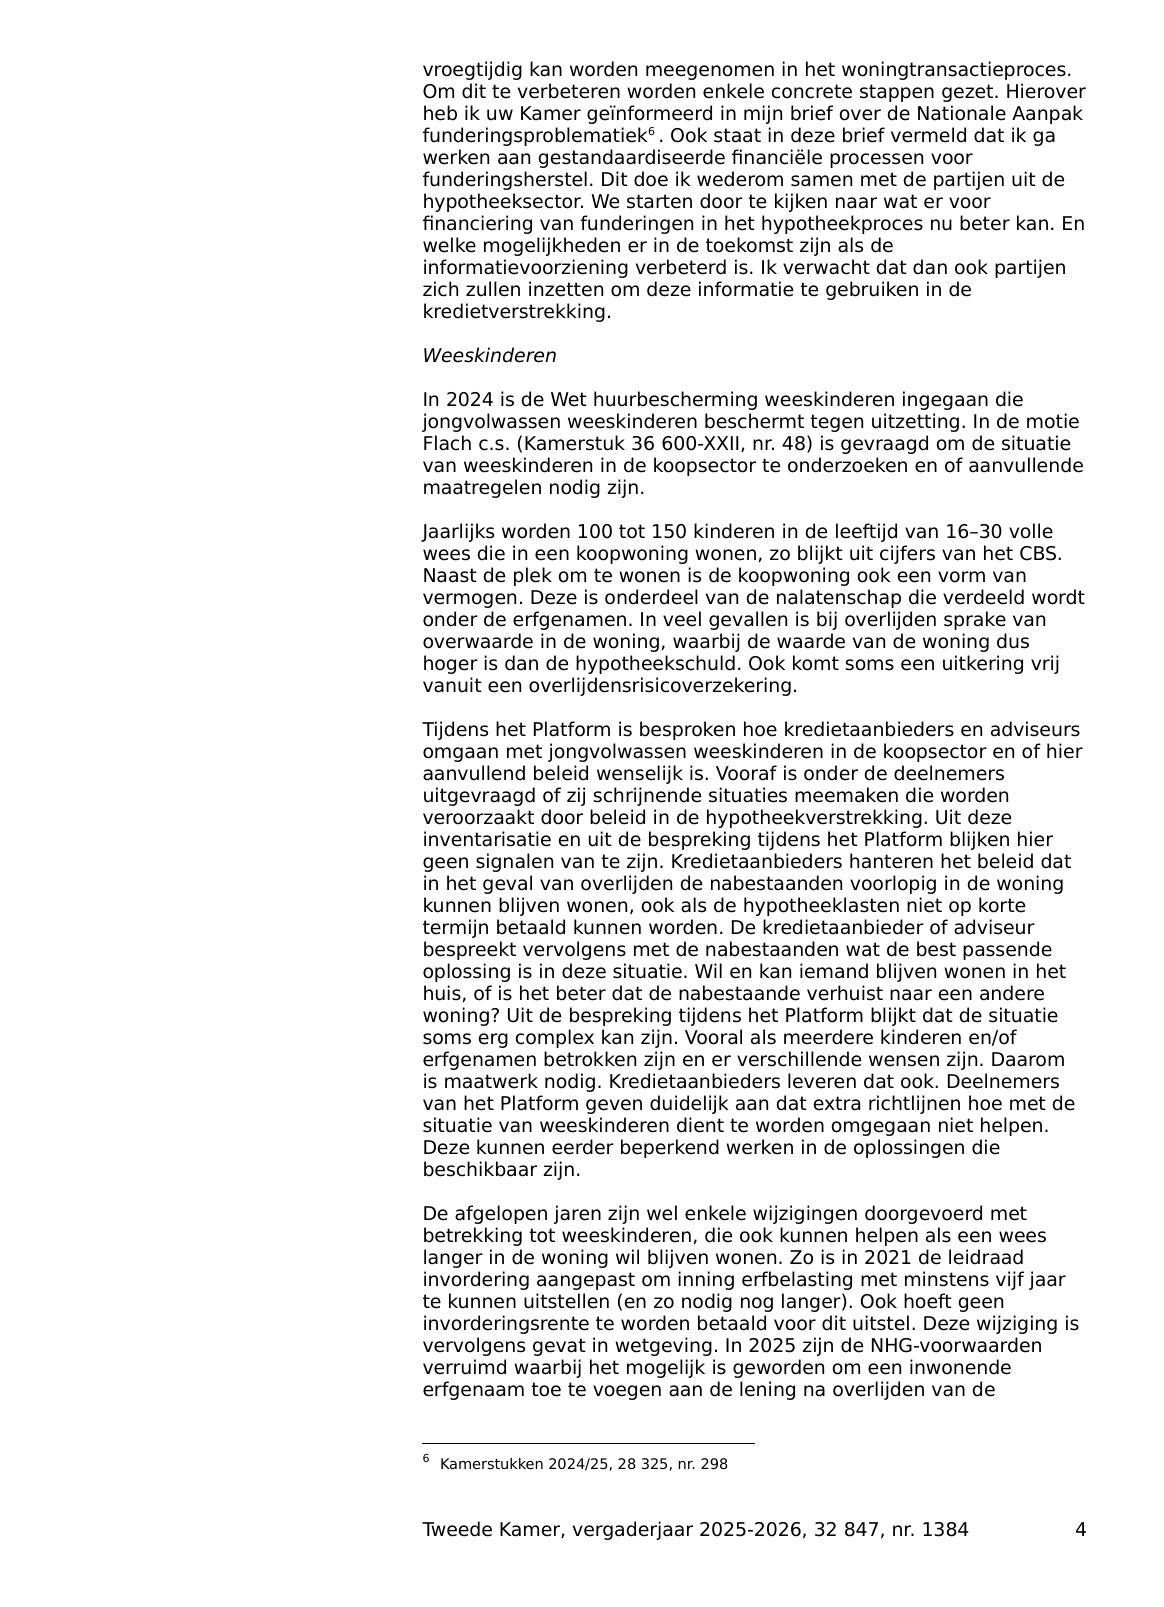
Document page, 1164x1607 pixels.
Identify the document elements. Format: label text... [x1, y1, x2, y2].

text Jaarlijks worden 100 tot 150 kinderen in de leeftijd van 16–30 volle wees die in een koopwoning wonen, zo blijkt uit cijfers van het CBS. Naast de plek om te wonen is de koopwoning ook een vorm van vermogen. Deze is onderdeel van de nalatenschap die verdeeld wordt onder de erfgenamen. In veel gevallen is bij overlijden sprake van overwaarde in de woning, waarbij de waarde van de woning dus hoger is dan de hypotheekschuld. Ook komt soms een uitkering vrij vanuit een overlijdensrisicoverzekering. [422, 521, 1087, 697]
subtitle Weeskinderen [422, 345, 1087, 367]
text In 2024 is de Wet huurbescherming weeskinderen ingegaan die jongvolwassen weeskinderen beschermt tegen uitzetting. In de motie Flach c.s. (Kamerstuk 36 600-XXII, nr. 48) is gevraagd om de situatie van weeskinderen in de koopsector te onderzoeken en of aanvullende maatregelen nodig zijn. [422, 389, 1087, 499]
text vroegtijdig kan worden meegenomen in het woningtransactieproces. Om dit te verbeteren worden enkele concrete stappen gezet. Hierover heb ik uw Kamer geïnformeerd in mijn brief over de Nationale Aanpak funderingsproblematiek. Ook staat in deze brief vermeld dat ik ga werken aan gestandaardiseerde financiële processen voor funderingsherstel. Dit doe ik wederom samen met de partijen uit de hypotheeksector. We starten door te kijken naar wat er voor financiering van funderingen in het hypotheekproces nu beter kan. En welke mogelijkheden er in de toekomst zijn als de informatievoorziening verbeterd is. Ik verwacht dat dan ook partijen zich zullen inzetten om deze informatie te gebruiken in de kredietverstrekking. [422, 59, 1087, 323]
text Kamerstukken 2024/25, 28 325, nr. 298 [422, 1452, 1087, 1474]
text Tijdens het Platform is besproken hoe kredietaanbieders en adviseurs omgaan met jongvolwassen weeskinderen in de koopsector en of hier aanvullend beleid wenselijk is. Vooraf is onder de deelnemers uitgevraagd of zij schrijnende situaties meemaken die worden veroorzaakt door beleid in de hypotheekverstrekking. Uit deze inventarisatie en uit de bespreking tijdens het Platform blijken hier geen signalen van te zijn. Kredietaanbieders hanteren het beleid dat in het geval van overlijden de nabestaanden voorlopig in de woning kunnen blijven wonen, ook als de hypotheeklasten niet op korte termijn betaald kunnen worden. De kredietaanbieder of adviseur bespreekt vervolgens met de nabestaanden wat de best passende oplossing is in deze situatie. Wil en kan iemand blijven wonen in het huis, of is het beter dat de nabestaande verhuist naar een andere woning? Uit de bespreking tijdens het Platform blijkt dat de situatie soms erg complex kan zijn. Vooral als meerdere kinderen en/of erfgenamen betrokken zijn en er verschillende wensen zijn. Daarom is maatwerk nodig. Kredietaanbieders leveren dat ook. Deelnemers van het Platform geven duidelijk aan dat extra richtlijnen hoe met de situatie van weeskinderen dient te worden omgegaan niet helpen. Deze kunnen eerder beperkend werken in de oplossingen die beschikbaar zijn. [422, 719, 1087, 1181]
text De afgelopen jaren zijn wel enkele wijzigingen doorgevoerd met betrekking tot weeskinderen, die ook kunnen helpen als een wees langer in de woning wil blijven wonen. Zo is in 2021 de leidraad invordering aangepast om inning erfbelasting met minstens vijf jaar te kunnen uitstellen (en zo nodig nog langer). Ook hoeft geen invorderingsrente te worden betaald voor dit uitstel. Deze wijziging is vervolgens gevat in wetgeving. In 2025 zijn de NHG-voorwaarden verruimd waarbij het mogelijk is geworden om een inwonende erfgenaam toe te voegen aan de lening na overlijden van de [422, 1203, 1087, 1401]
